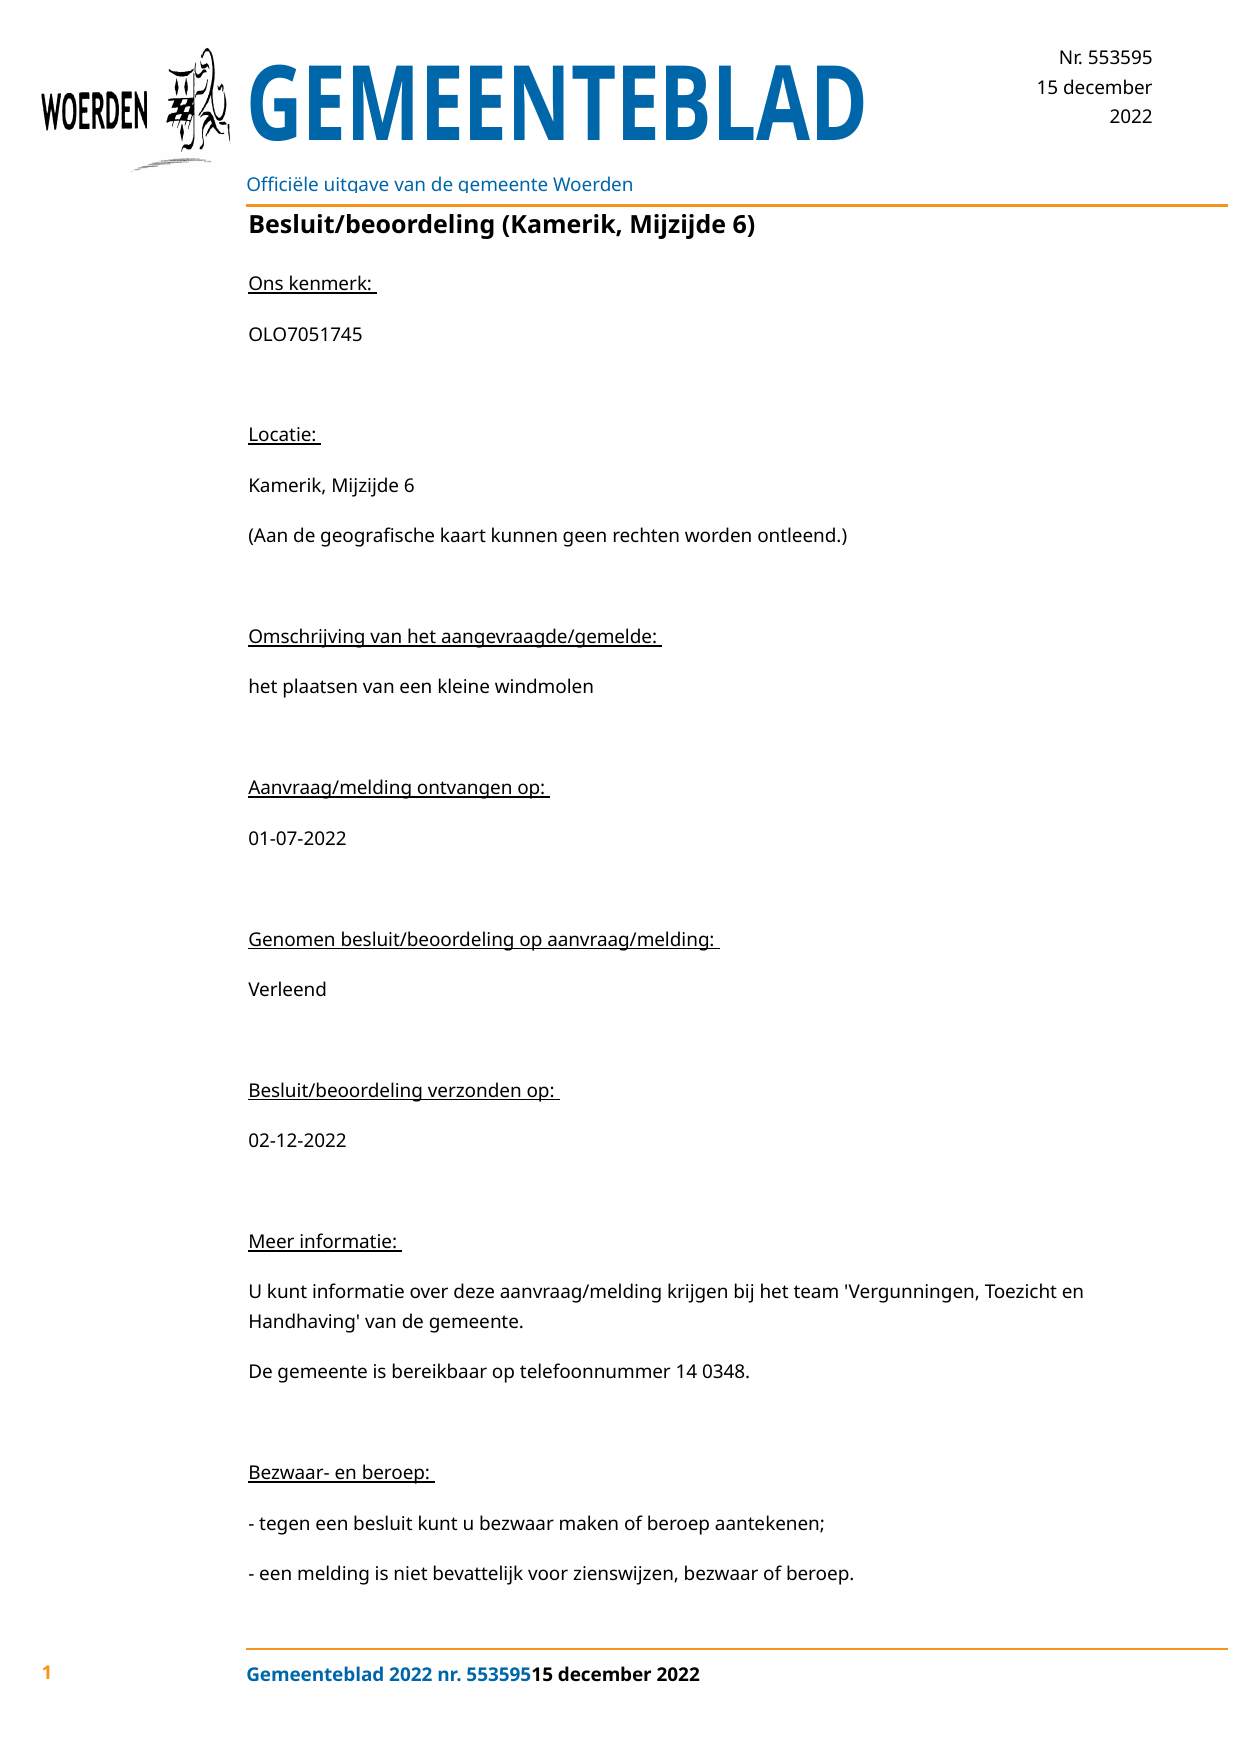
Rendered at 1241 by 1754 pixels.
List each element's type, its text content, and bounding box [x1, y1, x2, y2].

text OLO7051745 [248, 321, 1152, 346]
text Aanvraag/melding ontvangen op: [248, 774, 1152, 800]
text Kamerik, Mijzijde 6 [248, 472, 1152, 498]
text 01-07-2022 [248, 825, 1152, 851]
text Verleend [248, 976, 1152, 1002]
text 02-12-2022 [248, 1127, 1152, 1153]
picture [41, 47, 231, 172]
text Genomen besluit/beoordeling op aanvraag/melding: [248, 926, 1152, 951]
text Bezwaar- en beroep: [248, 1459, 1152, 1485]
text het plaatsen van een kleine windmolen [248, 674, 1152, 699]
text Locatie: [248, 422, 1152, 447]
text Meer informatie: [248, 1228, 1152, 1254]
text - tegen een besluit kunt u bezwaar maken of beroep aantekenen; [248, 1510, 1152, 1536]
text De gemeente is bereikbaar op telefoonnummer 14 0348. [248, 1359, 1152, 1384]
text Besluit/beoordeling (Kamerik, Mijzijde 6) [248, 207, 1152, 241]
text U kunt informatie over deze aanvraag/melding krijgen bij het team 'Vergunningen, Toezicht en Handhaving' van de gemeente. [248, 1279, 1152, 1334]
text Ons kenmerk: [248, 270, 1152, 296]
text Besluit/beoordeling verzonden op: [248, 1077, 1152, 1103]
text - een melding is niet bevattelijk voor zienswijzen, bezwaar of beroep. [248, 1560, 1152, 1586]
text (Aan de geografische kaart kunnen geen rechten worden ontleend.) [248, 522, 1152, 548]
text Omschrijving van het aangevraagde/gemelde: [248, 623, 1152, 649]
